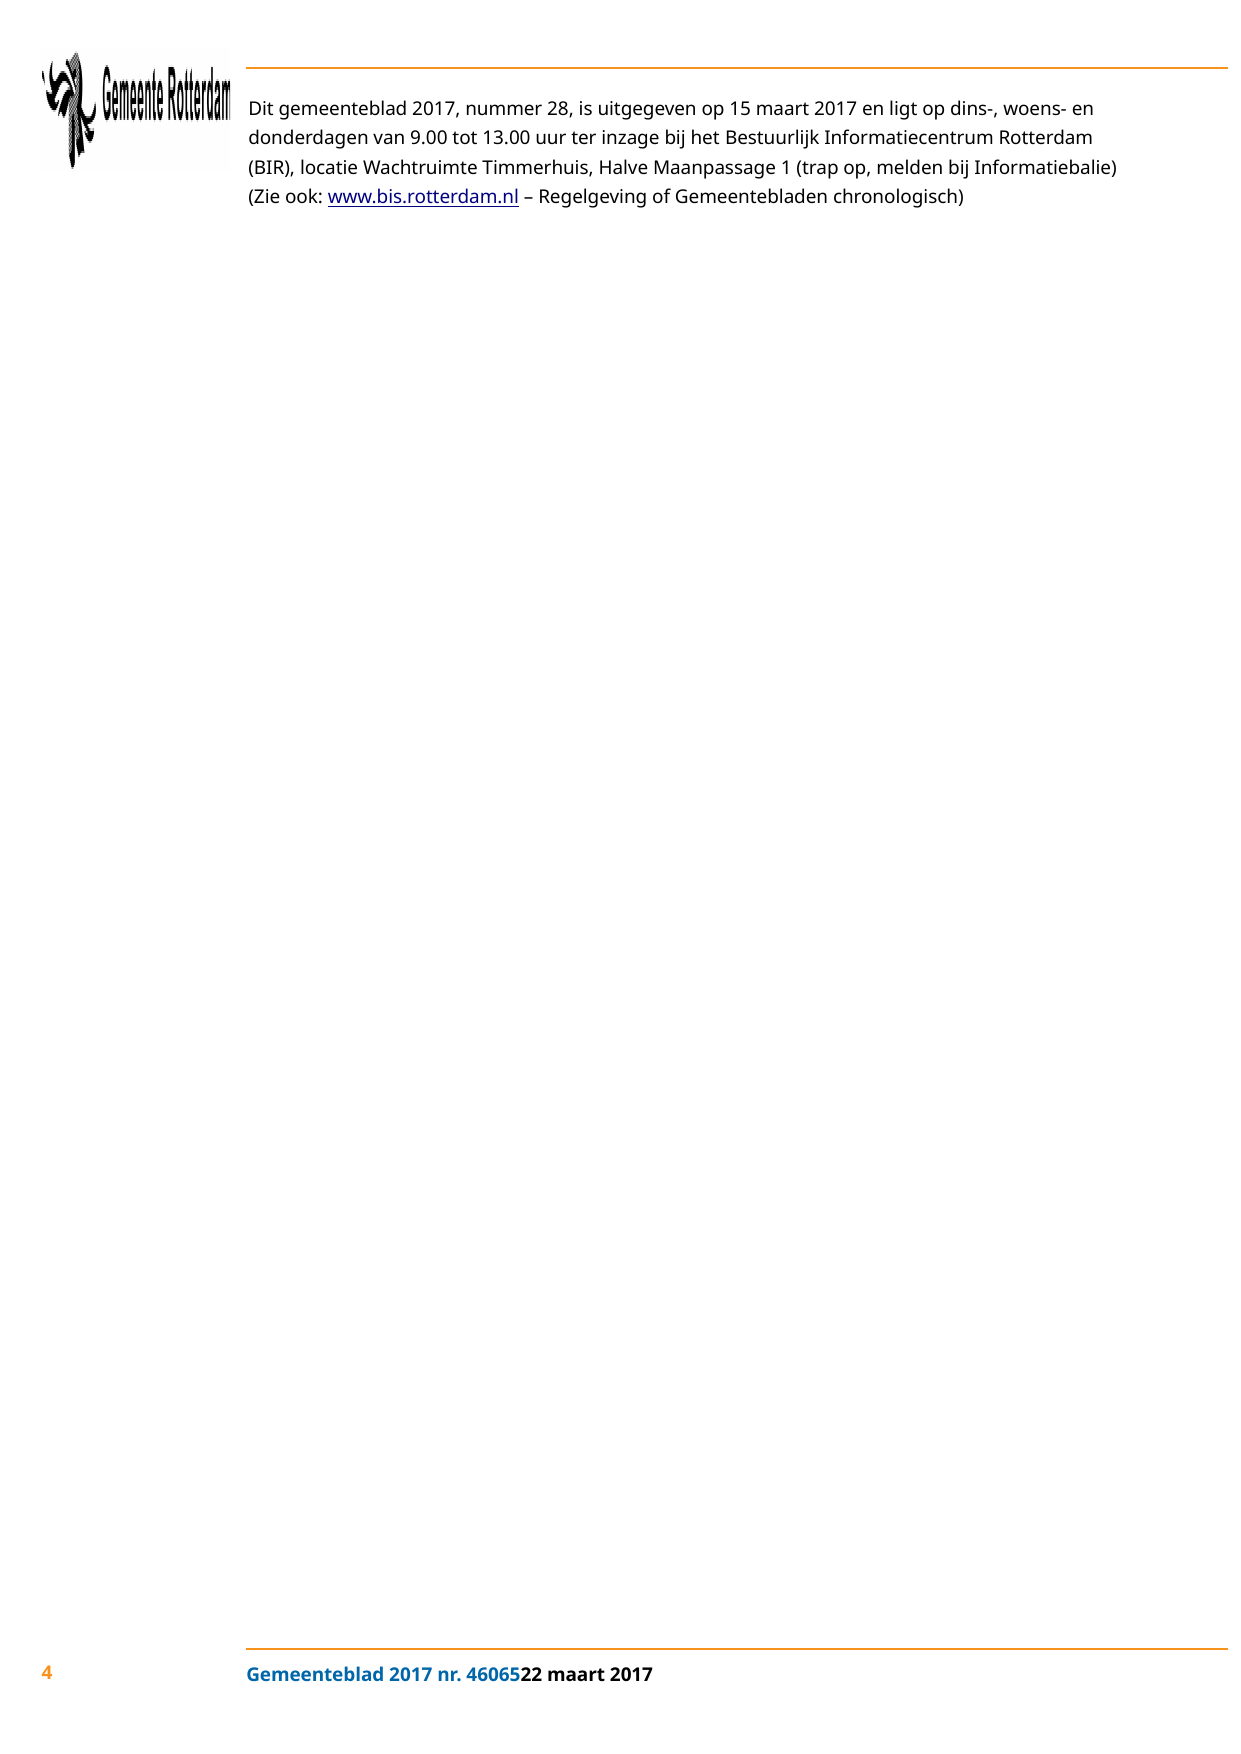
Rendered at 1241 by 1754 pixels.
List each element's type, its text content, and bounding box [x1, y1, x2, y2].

picture [41, 47, 231, 172]
text (Zie ook: www.bis.rotterdam.nl – Regelgeving of Gemeentebladen chronologisch) [248, 184, 1152, 209]
text Dit gemeenteblad 2017, nummer 28, is uitgegeven op 15 maart 2017 en ligt op dins-, woens- en donderdagen van 9.00 tot 13.00 uur ter inzage bij het Bestuurlijk Informatiecentrum Rotterdam (BIR), locatie Wachtruimte Timmerhuis, Halve Maanpassage 1 (trap op, melden bij Informatiebalie) [248, 95, 1152, 180]
